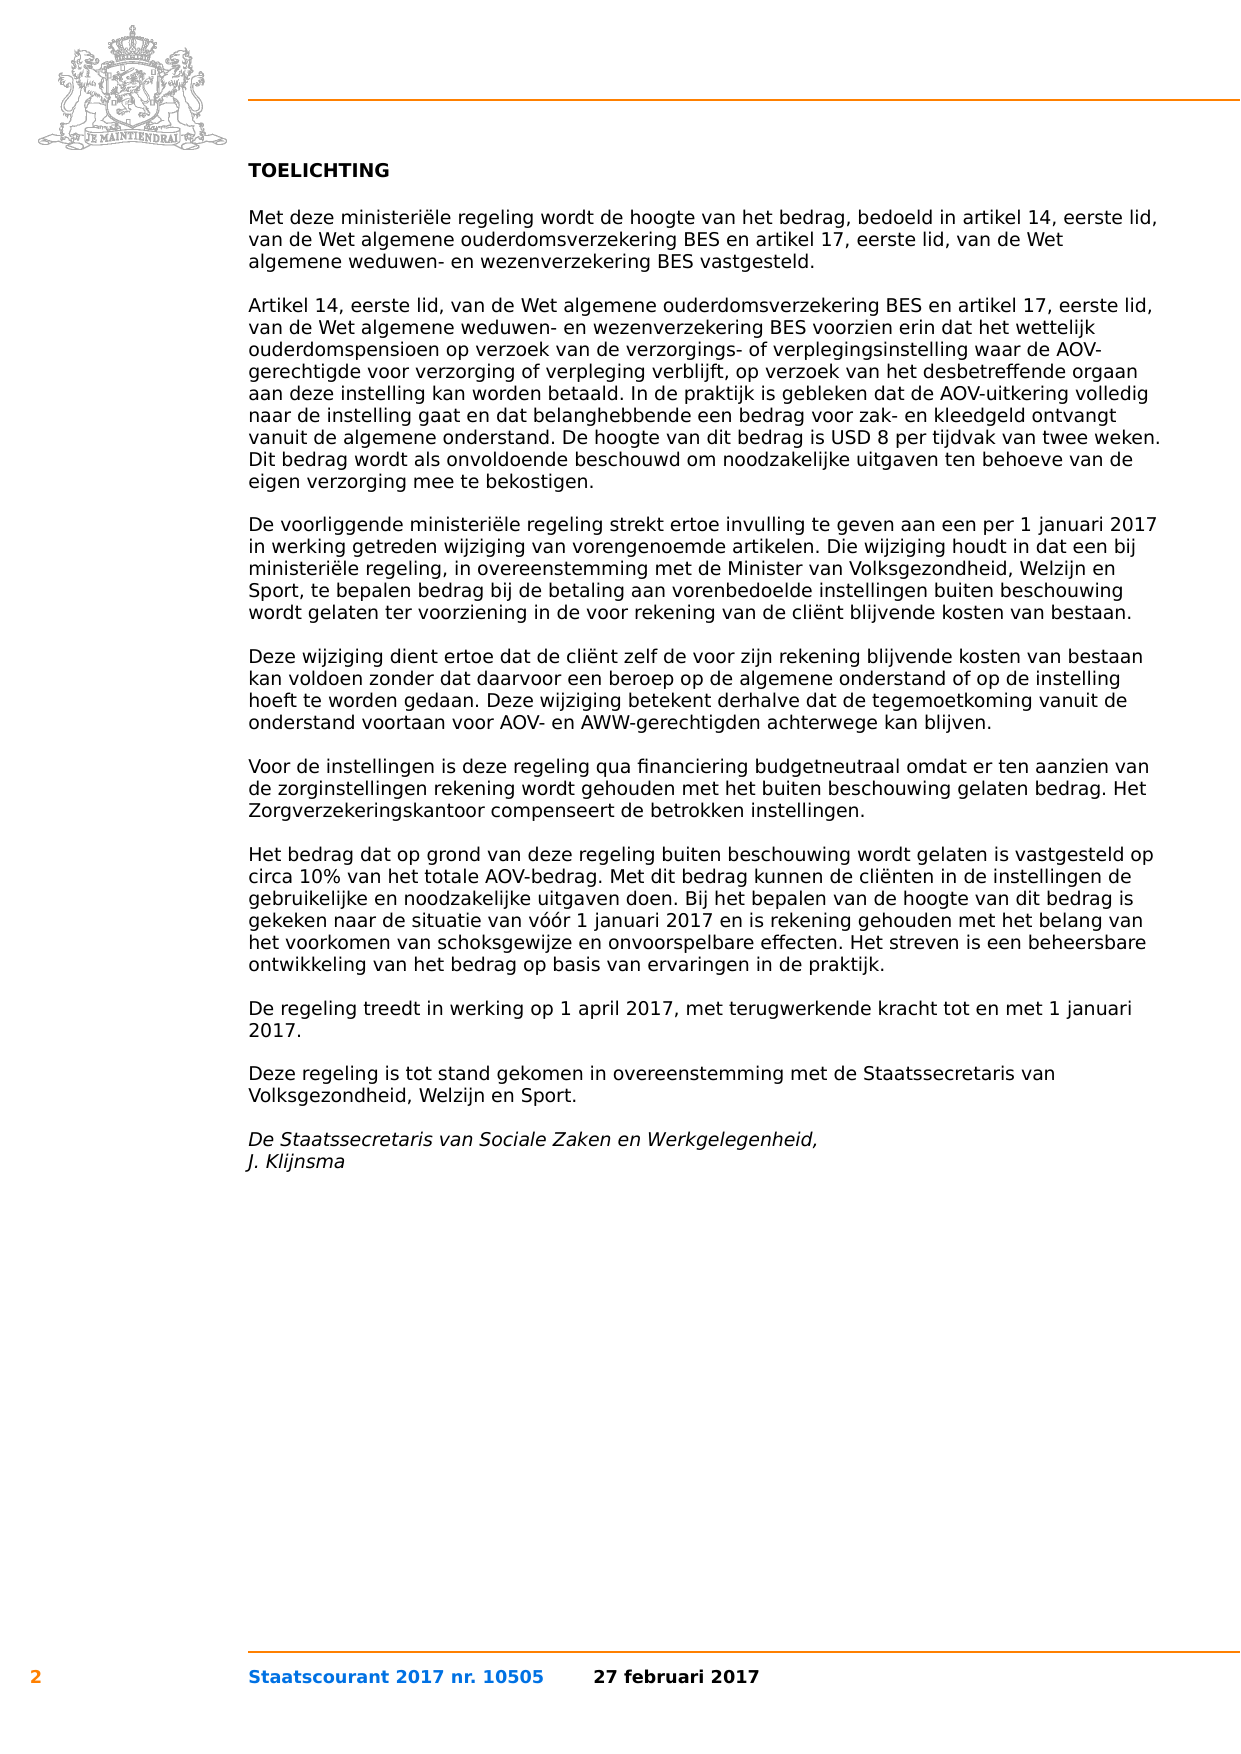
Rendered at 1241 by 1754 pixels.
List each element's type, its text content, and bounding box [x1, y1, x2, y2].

text De voorliggende ministeriële regeling strekt ertoe invulling te geven aan een per 1 januari 2017 in werking getreden wijziging van vorengenoemde artikelen. Die wijziging houdt in dat een bij ministeriële regeling, in overeenstemming met de Minister van Volksgezondheid, Welzijn en Sport, te bepalen bedrag bij de betaling aan vorenbedoelde instellingen buiten beschouwing wordt gelaten ter voorziening in de voor rekening van de cliënt blijvende kosten van bestaan. [248, 514, 1163, 624]
text Voor de instellingen is deze regeling qua financiering budgetneutraal omdat er ten aanzien van de zorginstellingen rekening wordt gehouden met het buiten beschouwing gelaten bedrag. Het Zorgverzekeringskantoor compenseert de betrokken instellingen. [248, 756, 1163, 822]
subtitle TOELICHTING [248, 160, 1163, 182]
text Met deze ministeriële regeling wordt de hoogte van het bedrag, bedoeld in artikel 14, eerste lid, van de Wet algemene ouderdomsverzekering BES en artikel 17, eerste lid, van de Wet algemene weduwen- en wezenverzekering BES vastgesteld. [248, 207, 1163, 273]
text Deze regeling is tot stand gekomen in overeenstemming met de Staatssecretaris van Volksgezondheid, Welzijn en Sport. [248, 1063, 1163, 1107]
text De regeling treedt in werking op 1 april 2017, met terugwerkende kracht tot en met 1 januari 2017. [248, 997, 1163, 1041]
text Deze wijziging dient ertoe dat de cliënt zelf de voor zijn rekening blijvende kosten van bestaan kan voldoen zonder dat daarvoor een beroep op de algemene onderstand of op de instelling hoeft te worden gedaan. Deze wijziging betekent derhalve dat de tegemoetkoming vanuit de onderstand voortaan voor AOV- en AWW-gerechtigden achterwege kan blijven. [248, 646, 1163, 734]
text Het bedrag dat op grond van deze regeling buiten beschouwing wordt gelaten is vastgesteld op circa 10% van het totale AOV-bedrag. Met dit bedrag kunnen de cliënten in de instellingen de gebruikelijke en noodzakelijke uitgaven doen. Bij het bepalen van de hoogte van dit bedrag is gekeken naar de situatie van vóór 1 januari 2017 en is rekening gehouden met het belang van het voorkomen van schoksgewijze en onvoorspelbare effecten. Het streven is een beheersbare ontwikkeling van het bedrag op basis van ervaringen in de praktijk. [248, 844, 1163, 976]
picture [38, 25, 227, 150]
text Artikel 14, eerste lid, van de Wet algemene ouderdomsverzekering BES en artikel 17, eerste lid, van de Wet algemene weduwen- en wezenverzekering BES voorzien erin dat het wettelijk ouderdomspensioen op verzoek van de verzorgings- of verplegingsinstelling waar de AOV-gerechtigde voor verzorging of verpleging verblijft, op verzoek van het desbetreffende orgaan aan deze instelling kan worden betaald. In de praktijk is gebleken dat de AOV-uitkering volledig naar de instelling gaat en dat belanghebbende een bedrag voor zak- en kleedgeld ontvangt vanuit de algemene onderstand. De hoogte van dit bedrag is USD 8 per tijdvak van twee weken. Dit bedrag wordt als onvoldoende beschouwd om noodzakelijke uitgaven ten behoeve van de eigen verzorging mee te bekostigen. [248, 295, 1163, 492]
text De Staatssecretaris van Sociale Zaken en Werkgelegenheid, J. Klijnsma [248, 1129, 1163, 1173]
